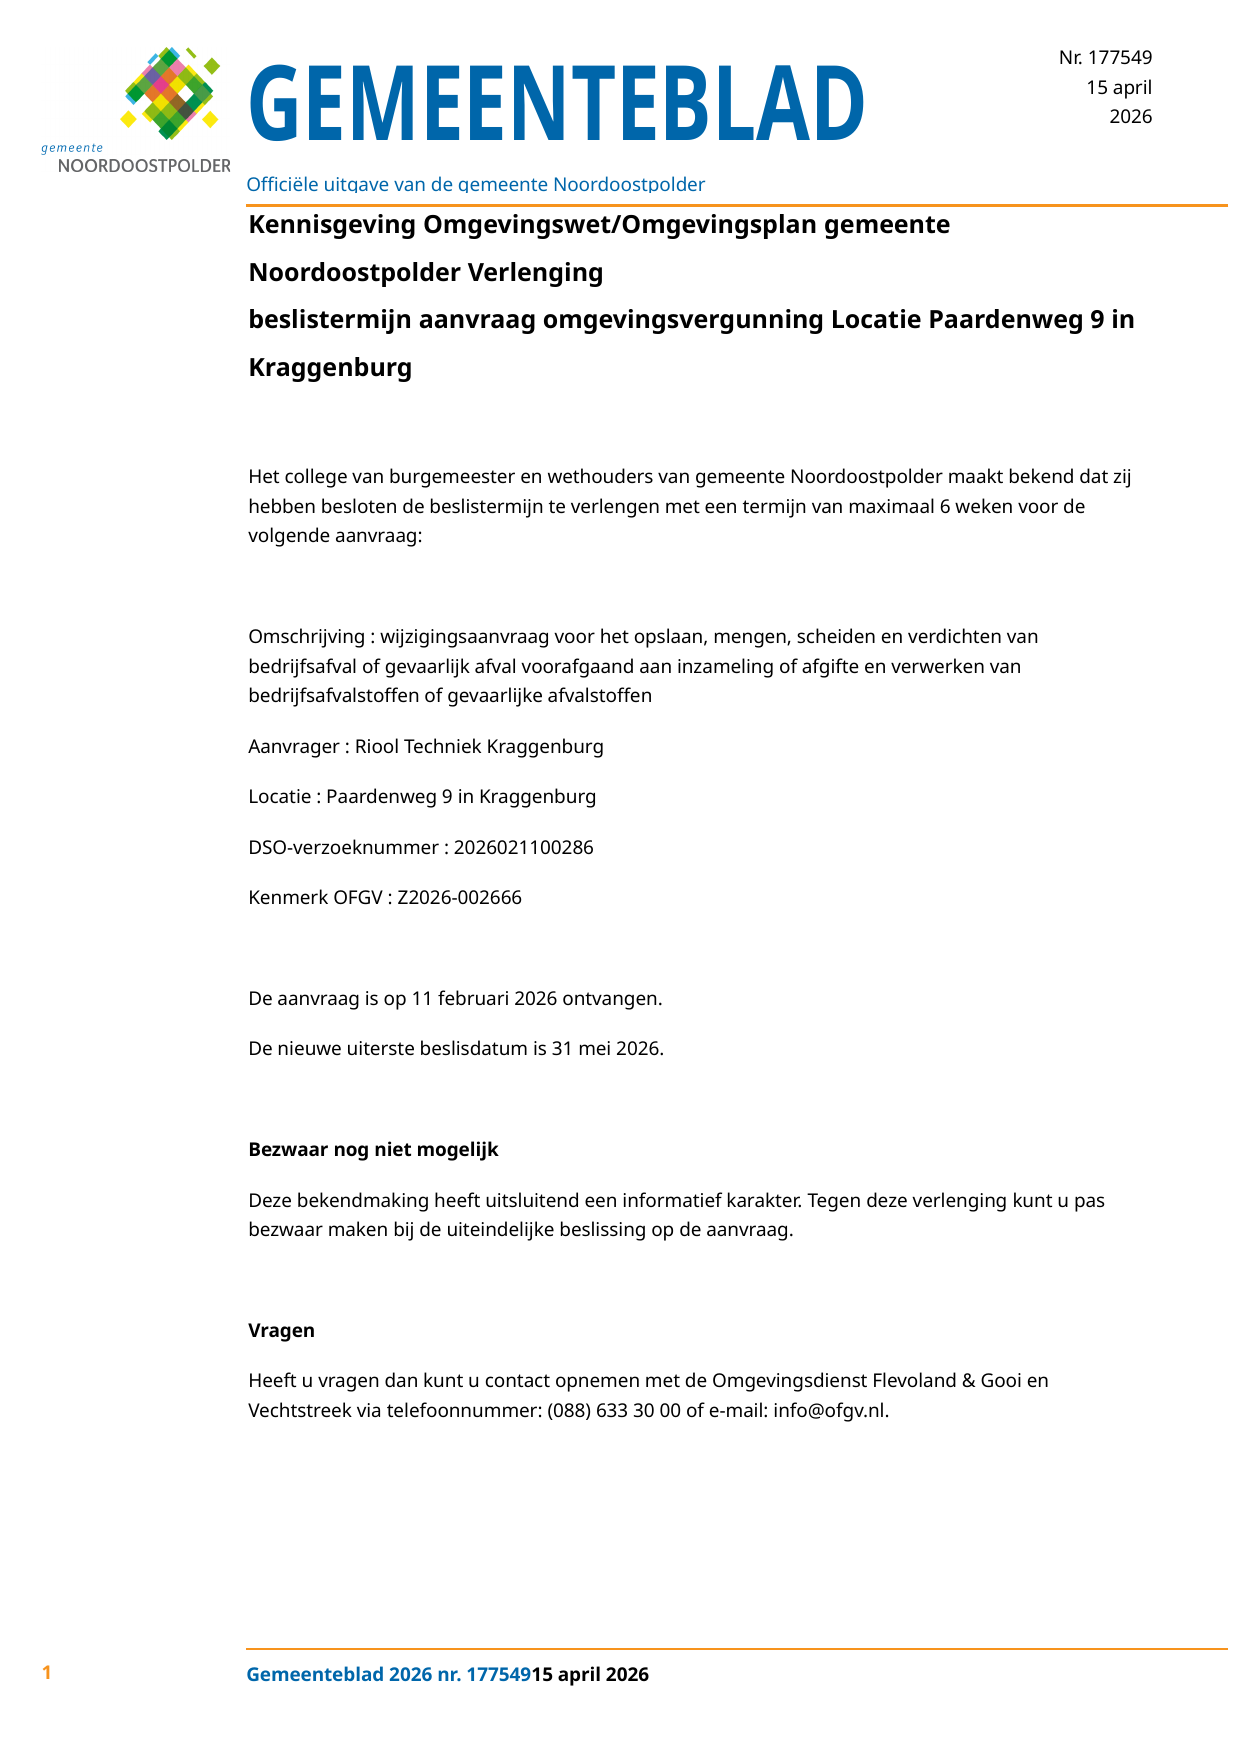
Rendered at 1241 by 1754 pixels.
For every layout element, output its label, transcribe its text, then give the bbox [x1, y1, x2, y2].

text De aanvraag is op 11 februari 2026 ontvangen. [248, 985, 1152, 1011]
picture [41, 47, 231, 172]
text Locatie : Paardenweg 9 in Kraggenburg [248, 783, 1152, 809]
text Het college van burgemeester en wethouders van gemeente Noordoostpolder maakt bekend dat zij hebben besloten de beslistermijn te verlengen met een termijn van maximaal 6 weken voor de volgende aanvraag: [248, 463, 1152, 548]
text Aanvrager : Riool Techniek Kraggenburg [248, 733, 1152, 759]
text Vragen [248, 1317, 1152, 1343]
text Heeft u vragen dan kunt u contact opnemen met de Omgevingsdienst Flevoland & Gooi en Vechtstreek via telefoonnummer: (088) 633 30 00 of e-mail: info@ofgv.nl. [248, 1368, 1152, 1423]
text Kennisgeving Omgevingswet/Omgevingsplan gemeente Noordoostpolder Verlenging beslistermijn aanvraag omgevingsvergunning Locatie Paardenweg 9 in Kraggenburg [248, 207, 1152, 384]
text Omschrijving : wijzigingsaanvraag voor het opslaan, mengen, scheiden en verdichten van bedrijfsafval of gevaarlijk afval voorafgaand aan inzameling of afgifte en verwerken van bedrijfsafvalstoffen of gevaarlijke afvalstoffen [248, 623, 1152, 708]
text Bezwaar nog niet mogelijk [248, 1136, 1152, 1162]
text Kenmerk OFGV : Z2026-002666 [248, 884, 1152, 910]
text Deze bekendmaking heeft uitsluitend een informatief karakter. Tegen deze verlenging kunt u pas bezwaar maken bij de uiteindelijke beslissing op de aanvraag. [248, 1187, 1152, 1242]
text De nieuwe uiterste beslisdatum is 31 mei 2026. [248, 1036, 1152, 1061]
text DSO-verzoeknummer : 2026021100286 [248, 834, 1152, 860]
